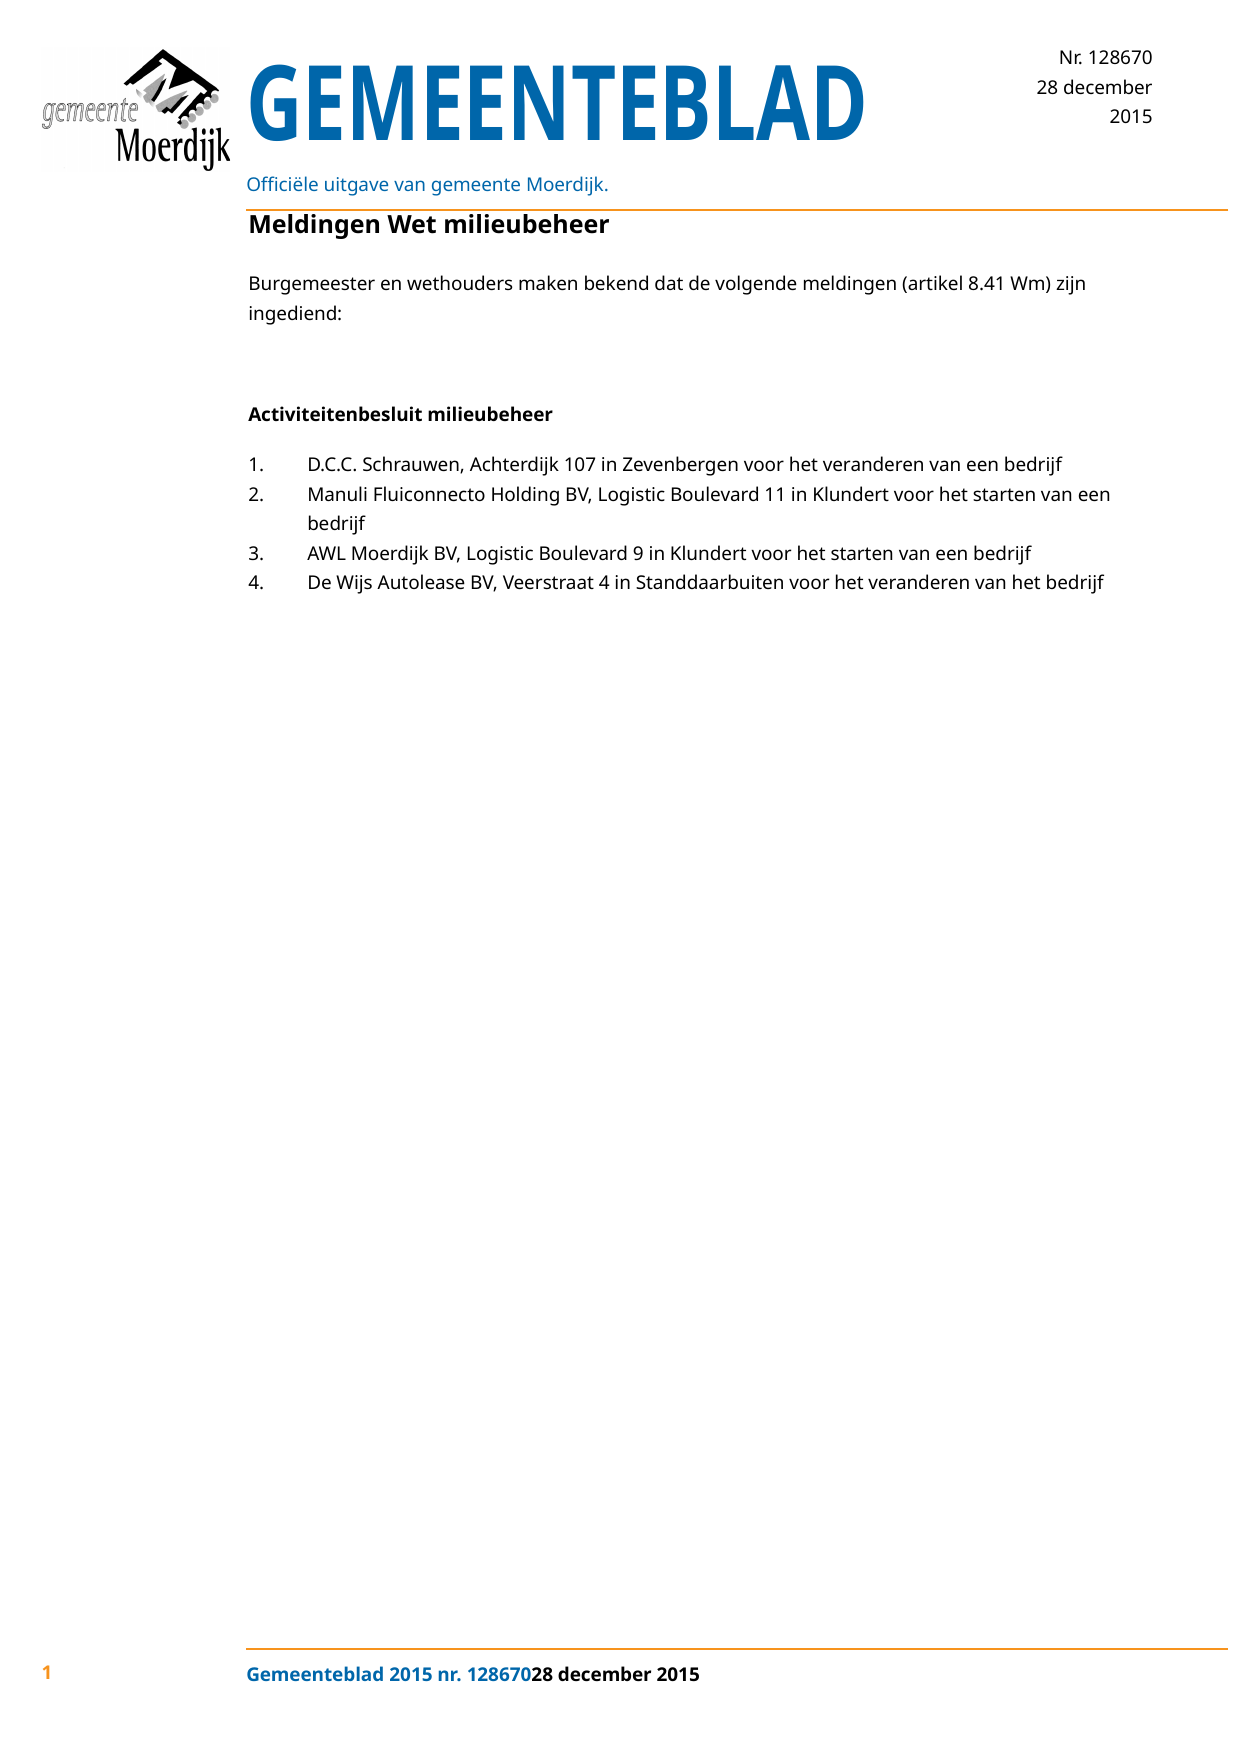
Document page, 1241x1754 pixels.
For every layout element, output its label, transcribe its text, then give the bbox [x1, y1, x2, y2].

picture [41, 47, 231, 172]
list Manuli Fluiconnecto Holding BV, Logistic Boulevard 11 in Klundert voor het starten van een bedrijf [248, 481, 1152, 536]
list D.C.C. Schrauwen, Achterdijk 107 in Zevenbergen voor het veranderen van een bedrijf [248, 451, 1152, 477]
text Meldingen Wet milieubeheer [248, 211, 1152, 241]
text Activiteitenbesluit milieubeheer [248, 401, 1152, 426]
list AWL Moerdijk BV, Logistic Boulevard 9 in Klundert voor het starten van een bedrijf [248, 540, 1152, 566]
text Burgemeester en wethouders maken bekend dat de volgende meldingen (artikel 8.41 Wm) zijn ingediend: [248, 270, 1152, 326]
list De Wijs Autolease BV, Veerstraat 4 in Standdaarbuiten voor het veranderen van het bedrijf [248, 569, 1152, 595]
